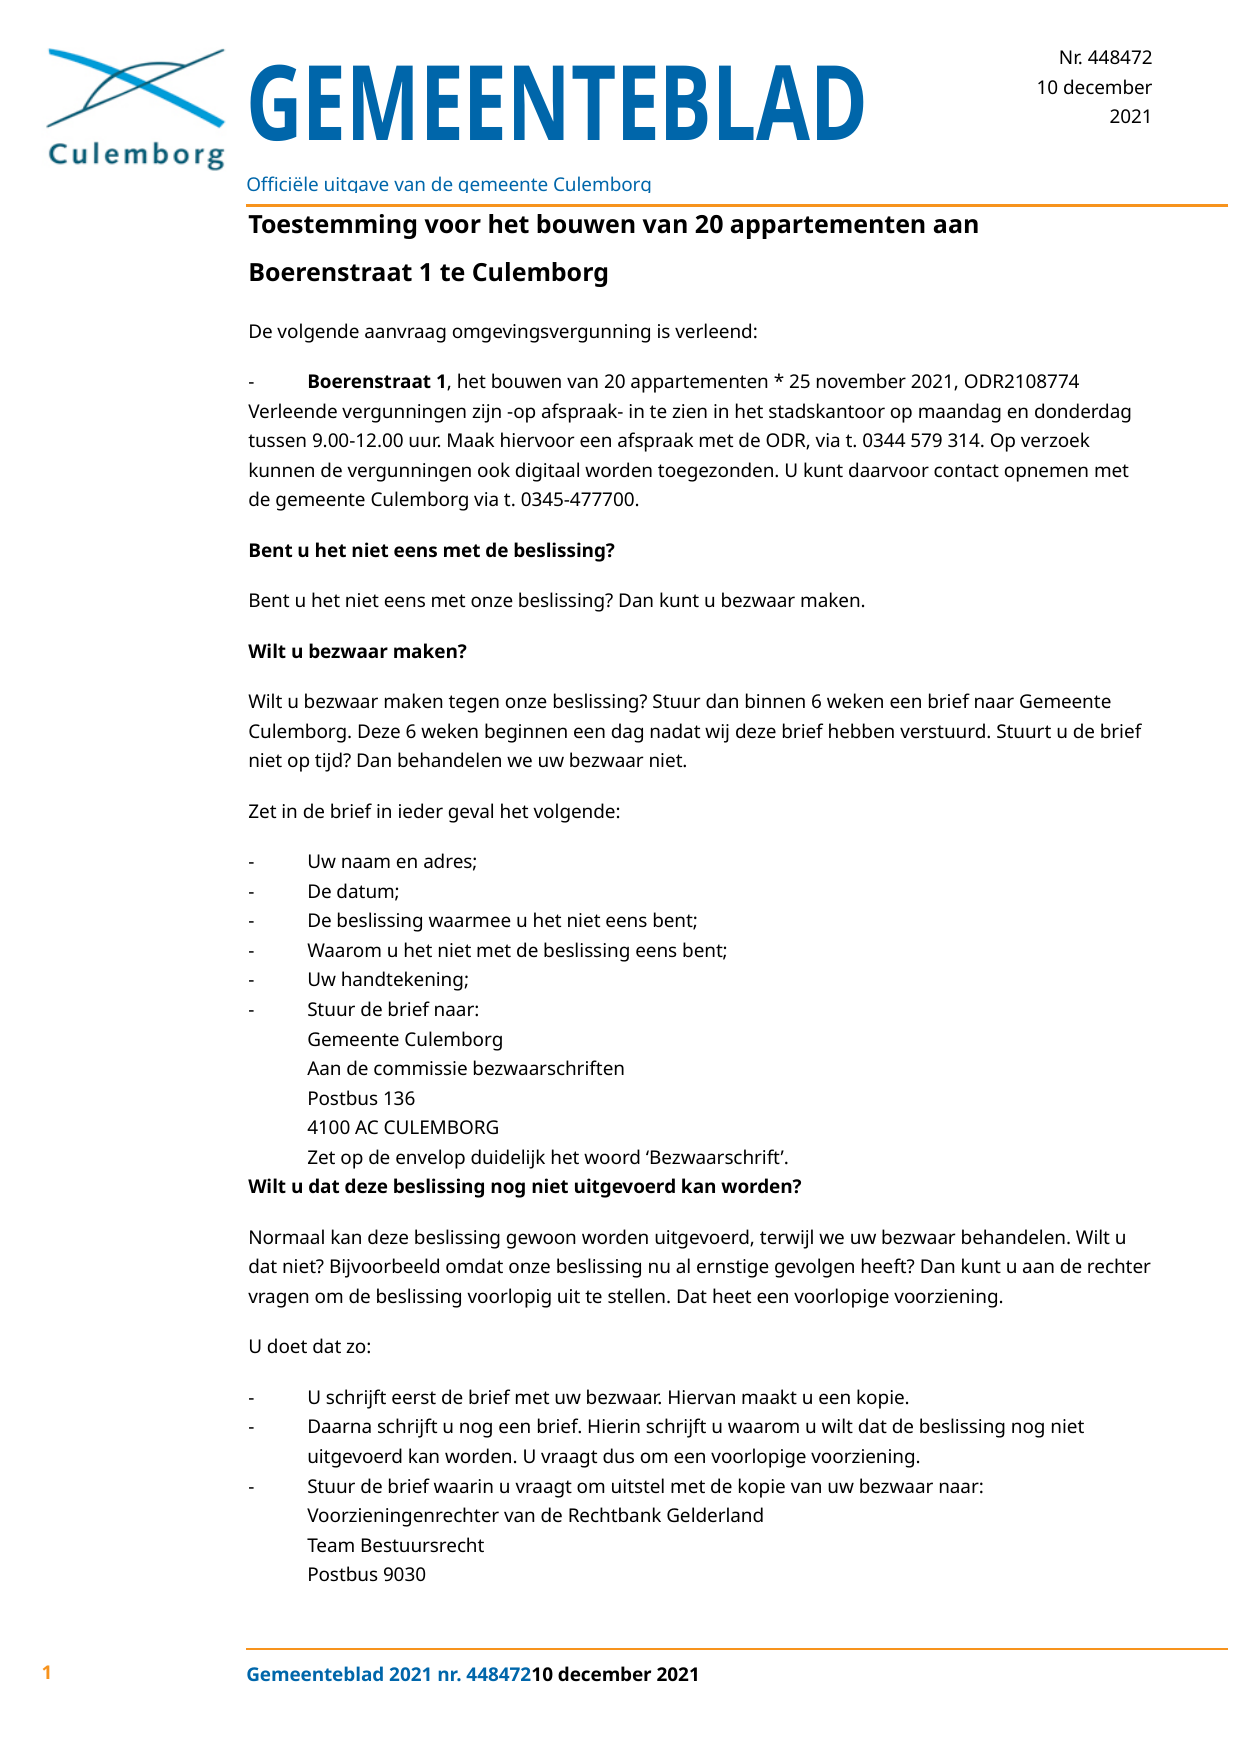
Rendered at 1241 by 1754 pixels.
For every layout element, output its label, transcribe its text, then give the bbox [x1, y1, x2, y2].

list Uw naam en adres; [248, 848, 1152, 874]
text Zet in de brief in ieder geval het volgende: [248, 798, 1152, 824]
list Waarom u het niet met de beslissing eens bent; [248, 937, 1152, 963]
list Voorzieningenrechter van de Rechtbank Gelderland [248, 1502, 1152, 1528]
list Postbus 9030 [248, 1562, 1152, 1587]
list Stuur de brief naar: [248, 996, 1152, 1022]
list U schrijft eerst de brief met uw bezwaar. Hiervan maakt u een kopie. [248, 1384, 1152, 1410]
text Toestemming voor het bouwen van 20 appartementen aan Boerenstraat 1 te Culemborg [248, 207, 1152, 288]
list Uw handtekening; [248, 967, 1152, 992]
text U doet dat zo: [248, 1334, 1152, 1359]
list Postbus 136 [248, 1085, 1152, 1111]
text Bent u het niet eens met onze beslissing? Dan kunt u bezwaar maken. [248, 587, 1152, 613]
list 4100 AC CULEMBORG [248, 1114, 1152, 1140]
list Gemeente Culemborg [248, 1026, 1152, 1052]
text Normaal kan deze beslissing gewoon worden uitgevoerd, terwijl we uw bezwaar behandelen. Wilt u dat niet? Bijvoorbeeld omdat onze beslissing nu al ernstige gevolgen heeft? Dan kunt u aan de rechter vragen om de beslissing voorlopig uit te stellen. Dat heet een voorlopige voorziening. [248, 1224, 1152, 1309]
picture [41, 47, 231, 172]
list Daarna schrijft u nog een brief. Hierin schrijft u waarom u wilt dat de beslissing nog niet uitgevoerd kan worden. U vraagt dus om een voorlopige voorziening. [248, 1414, 1152, 1469]
list Zet op de envelop duidelijk het woord ‘Bezwaarschrift’. [248, 1144, 1152, 1170]
list De datum; [248, 878, 1152, 904]
text Wilt u bezwaar maken? [248, 638, 1152, 664]
text Wilt u dat deze beslissing nog niet uitgevoerd kan worden? [248, 1174, 1152, 1199]
list Boerenstraat 1, het bouwen van 20 appartementen * 25 november 2021, ODR2108774 [248, 368, 1152, 394]
list De beslissing waarmee u het niet eens bent; [248, 907, 1152, 933]
list Aan de commissie bezwaarschriften [248, 1055, 1152, 1081]
list Stuur de brief waarin u vraagt om uitstel met de kopie van uw bezwaar naar: [248, 1473, 1152, 1499]
text De volgende aanvraag omgevingsvergunning is verleend: [248, 318, 1152, 344]
text Wilt u bezwaar maken tegen onze beslissing? Stuur dan binnen 6 weken een brief naar Gemeente Culemborg. Deze 6 weken beginnen een dag nadat wij deze brief hebben verstuurd. Stuurt u de brief niet op tijd? Dan behandelen we uw bezwaar niet. [248, 688, 1152, 773]
text Verleende vergunningen zijn -op afspraak- in te zien in het stadskantoor op maandag en donderdag tussen 9.00-12.00 uur. Maak hiervoor een afspraak met de ODR, via t. 0344 579 314. Op verzoek kunnen de vergunningen ook digitaal worden toegezonden. U kunt daarvoor contact opnemen met de gemeente Culemborg via t. 0345-477700. [248, 398, 1152, 512]
list Team Bestuursrecht [248, 1532, 1152, 1558]
text Bent u het niet eens met de beslissing? [248, 537, 1152, 563]
